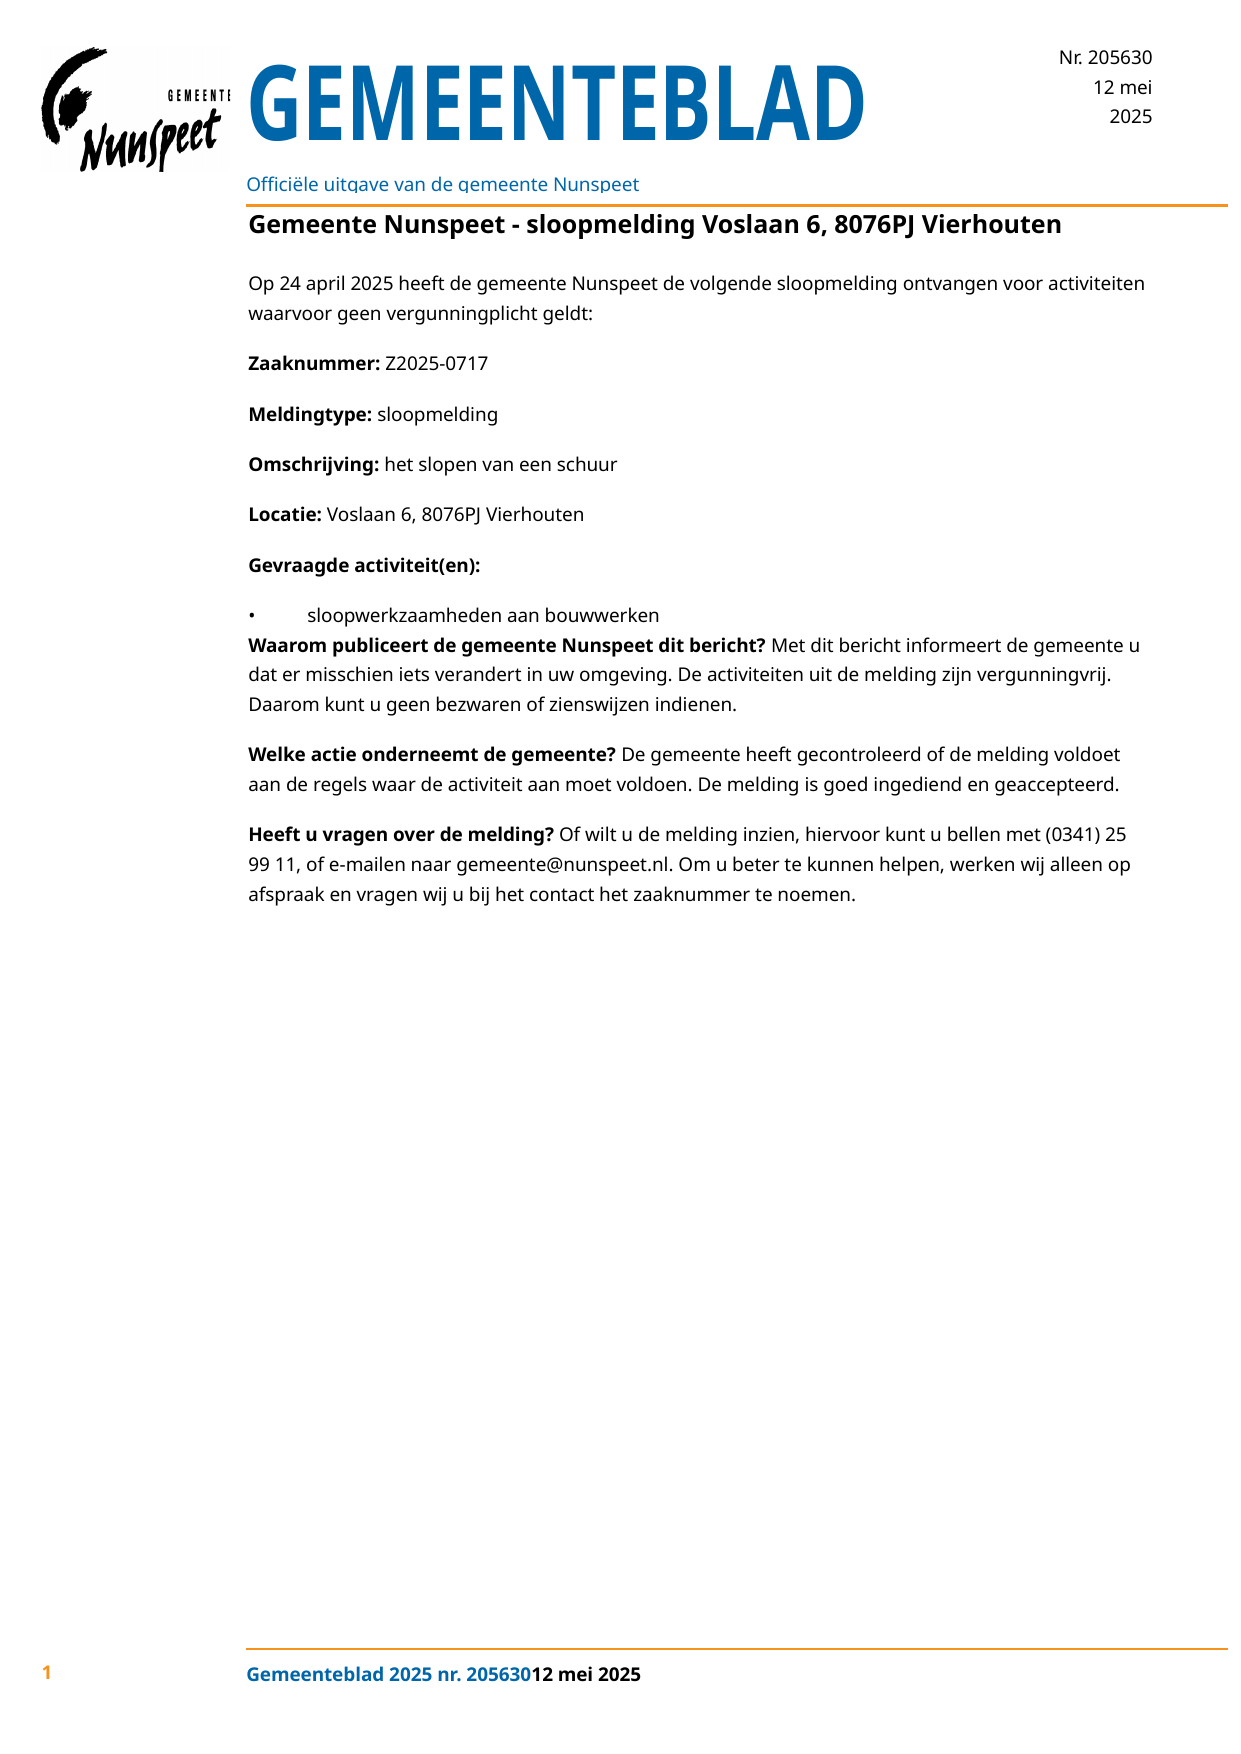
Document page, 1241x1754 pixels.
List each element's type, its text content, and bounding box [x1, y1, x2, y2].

text Heeft u vragen over de melding? Of wilt u de melding inzien, hiervoor kunt u bellen met (0341) 25 99 11, of e-mailen naar gemeente@nunspeet.nl. Om u beter te kunnen helpen, werken wij alleen op afspraak en vragen wij u bij het contact het zaaknummer te noemen. [248, 822, 1152, 906]
text Gemeente Nunspeet - sloopmelding Voslaan 6, 8076PJ Vierhouten [248, 207, 1152, 241]
text Op 24 april 2025 heeft de gemeente Nunspeet de volgende sloopmelding ontvangen voor activiteiten waarvoor geen vergunningplicht geldt: [248, 270, 1152, 326]
text Welke actie onderneemt de gemeente? De gemeente heeft gecontroleerd of de melding voldoet aan de regels waar de activiteit aan moet voldoen. De melding is goed ingediend en geaccepteerd. [248, 742, 1152, 797]
picture [41, 47, 231, 172]
text Meldingtype: sloopmelding [248, 401, 1152, 426]
text Zaaknummer: Z2025-0717 [248, 350, 1152, 376]
text Locatie: Voslaan 6, 8076PJ Vierhouten [248, 502, 1152, 527]
list sloopwerkzaamheden aan bouwwerken [248, 602, 1152, 628]
text Omschrijving: het slopen van een schuur [248, 451, 1152, 477]
text Gevraagde activiteit(en): [248, 552, 1152, 578]
text Waarom publiceert de gemeente Nunspeet dit bericht? Met dit bericht informeert de gemeente u dat er misschien iets verandert in uw omgeving. De activiteiten uit de melding zijn vergunningvrij. Daarom kunt u geen bezwaren of zienswijzen indienen. [248, 632, 1152, 717]
